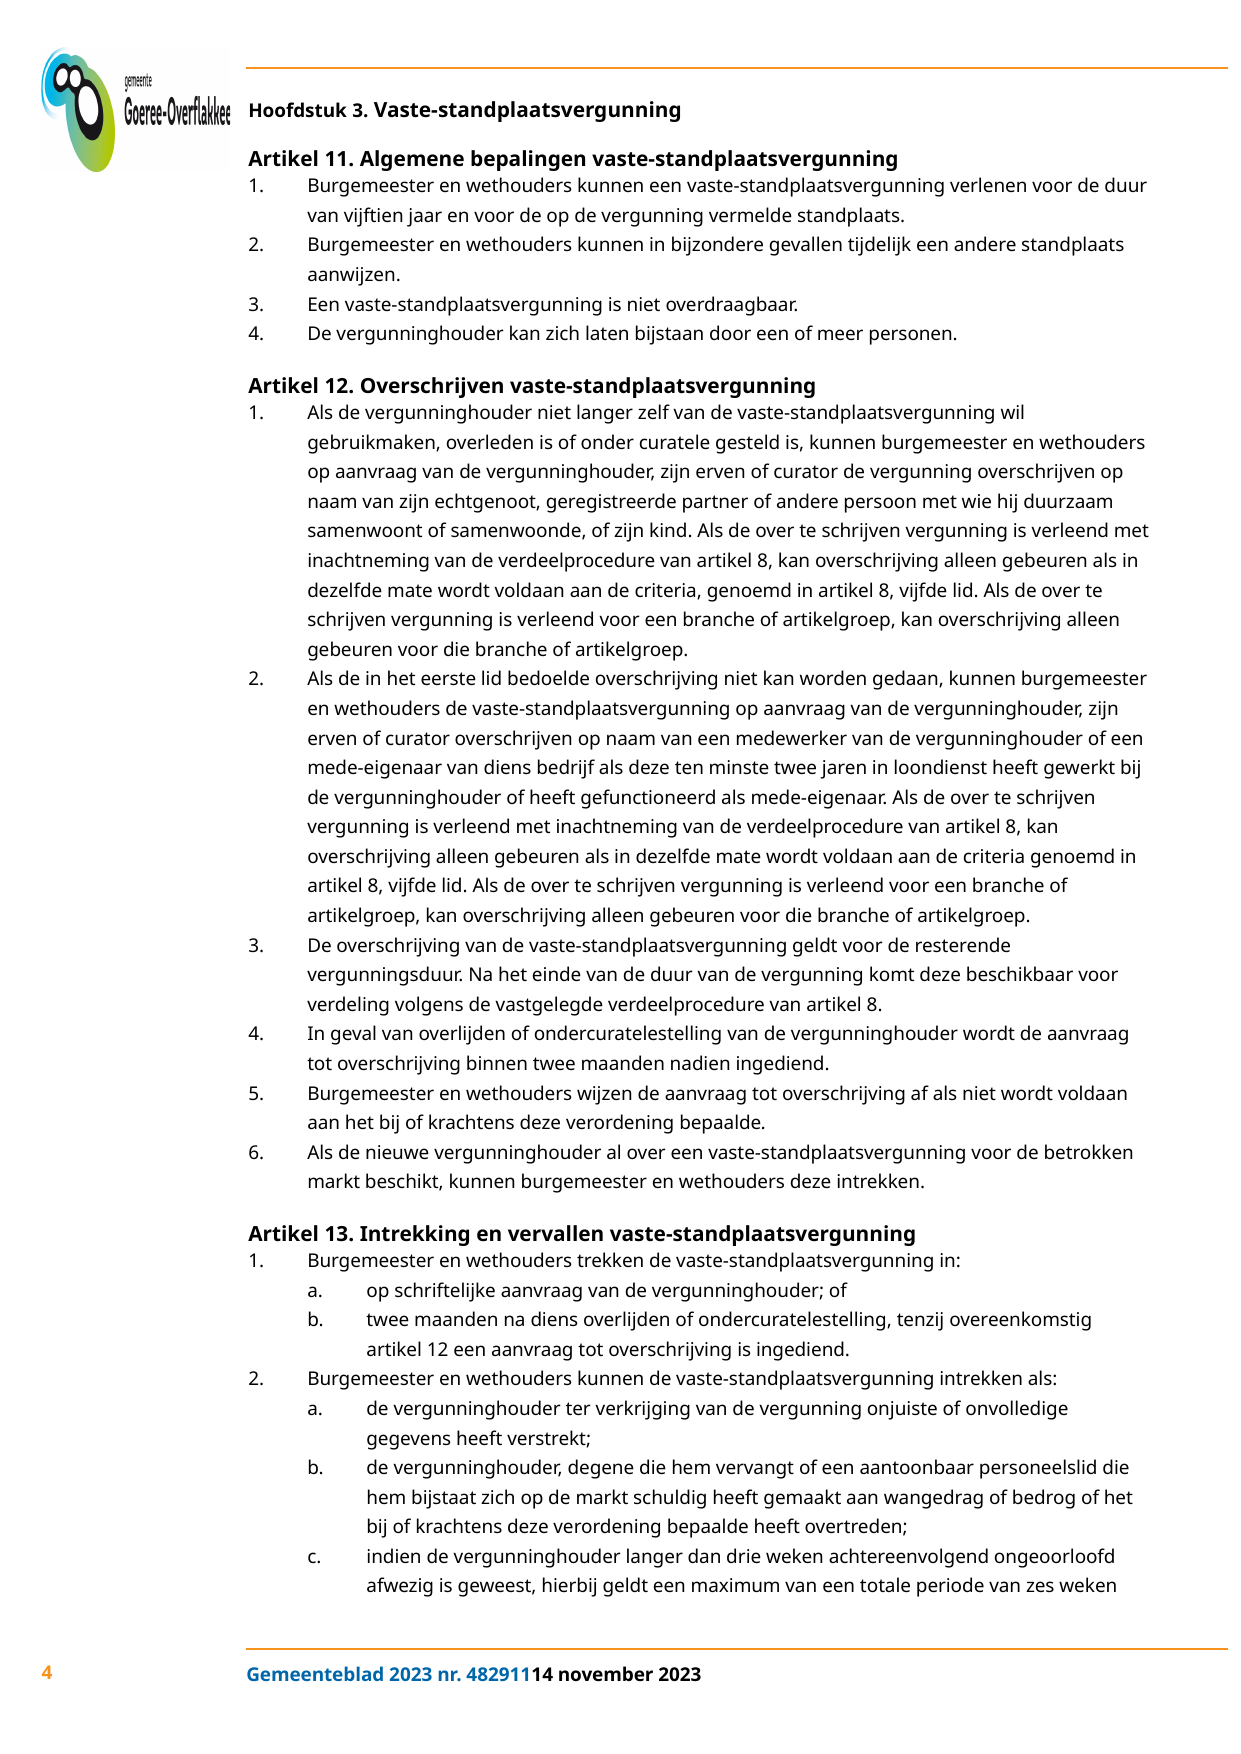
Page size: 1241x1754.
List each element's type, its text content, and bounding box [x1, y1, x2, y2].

text Artikel 11. Algemene bepalingen vaste-standplaatsvergunning [248, 144, 1152, 172]
list op schriftelijke aanvraag van de vergunninghouder; of [307, 1277, 1152, 1303]
list indien de vergunninghouder langer dan drie weken achtereenvolgend ongeoorloofd afwezig is geweest, hierbij geldt een maximum van een totale periode van zes weken [307, 1543, 1152, 1598]
list Als de nieuwe vergunninghouder al over een vaste-standplaatsvergunning voor de betrokken markt beschikt, kunnen burgemeester en wethouders deze intrekken. [248, 1139, 1152, 1194]
list Burgemeester en wethouders trekken de vaste-standplaatsvergunning in: [248, 1247, 1152, 1273]
list Een vaste-standplaatsvergunning is niet overdraagbaar. [248, 291, 1152, 317]
list Als de vergunninghouder niet langer zelf van de vaste-standplaatsvergunning wil gebruikmaken, overleden is of onder curatele gesteld is, kunnen burgemeester en wethouders op aanvraag van de vergunninghouder, zijn erven of curator de vergunning overschrijven op naam van zijn echtgenoot, geregistreerde partner of andere persoon met wie hij duurzaam samenwoont of samenwoonde, of zijn kind. Als de over te schrijven vergunning is verleend met inachtneming van de verdeelprocedure van artikel 8, kan overschrijving alleen gebeuren als in dezelfde mate wordt voldaan aan de criteria, genoemd in artikel 8, vijfde lid. Als de over te schrijven vergunning is verleend voor een branche of artikelgroep, kan overschrijving alleen gebeuren voor die branche of artikelgroep. [248, 399, 1152, 662]
list Burgemeester en wethouders kunnen in bijzondere gevallen tijdelijk een andere standplaats aanwijzen. [248, 232, 1152, 287]
list In geval van overlijden of ondercuratelestelling van de vergunninghouder wordt de aanvraag tot overschrijving binnen twee maanden nadien ingediend. [248, 1021, 1152, 1076]
list Burgemeester en wethouders wijzen de aanvraag tot overschrijving af als niet wordt voldaan aan het bij of krachtens deze verordening bepaalde. [248, 1080, 1152, 1135]
text Hoofdstuk 3. Vaste-standplaatsvergunning [248, 95, 1152, 123]
list Als de in het eerste lid bedoelde overschrijving niet kan worden gedaan, kunnen burgemeester en wethouders de vaste-standplaatsvergunning op aanvraag van de vergunninghouder, zijn erven of curator overschrijven op naam van een medewerker van de vergunninghouder of een mede-eigenaar van diens bedrijf als deze ten minste twee jaren in loondienst heeft gewerkt bij de vergunninghouder of heeft gefunctioneerd als mede-eigenaar. Als de over te schrijven vergunning is verleend met inachtneming van de verdeelprocedure van artikel 8, kan overschrijving alleen gebeuren als in dezelfde mate wordt voldaan aan de criteria genoemd in artikel 8, vijfde lid. Als de over te schrijven vergunning is verleend voor een branche of artikelgroep, kan overschrijving alleen gebeuren voor die branche of artikelgroep. [248, 666, 1152, 928]
list Burgemeester en wethouders kunnen de vaste-standplaatsvergunning intrekken als: [248, 1366, 1152, 1391]
picture [41, 47, 231, 172]
list de vergunninghouder, degene die hem vervangt of een aantoonbaar personeelslid die hem bijstaat zich op de markt schuldig heeft gemaakt aan wangedrag of bedrog of het bij of krachtens deze verordening bepaalde heeft overtreden; [307, 1454, 1152, 1539]
list Burgemeester en wethouders kunnen een vaste-standplaatsvergunning verlenen voor de duur van vijftien jaar en voor de op de vergunning vermelde standplaats. [248, 172, 1152, 228]
text Artikel 13. Intrekking en vervallen vaste-standplaatsvergunning [248, 1219, 1152, 1247]
text Artikel 12. Overschrijven vaste-standplaatsvergunning [248, 371, 1152, 399]
list twee maanden na diens overlijden of ondercuratelestelling, tenzij overeenkomstig artikel 12 een aanvraag tot overschrijving is ingediend. [307, 1306, 1152, 1362]
list De overschrijving van de vaste-standplaatsvergunning geldt voor de resterende vergunningsduur. Na het einde van de duur van de vergunning komt deze beschikbaar voor verdeling volgens de vastgelegde verdeelprocedure van artikel 8. [248, 932, 1152, 1017]
list De vergunninghouder kan zich laten bijstaan door een of meer personen. [248, 320, 1152, 346]
list de vergunninghouder ter verkrijging van de vergunning onjuiste of onvolledige gegevens heeft verstrekt; [307, 1395, 1152, 1451]
